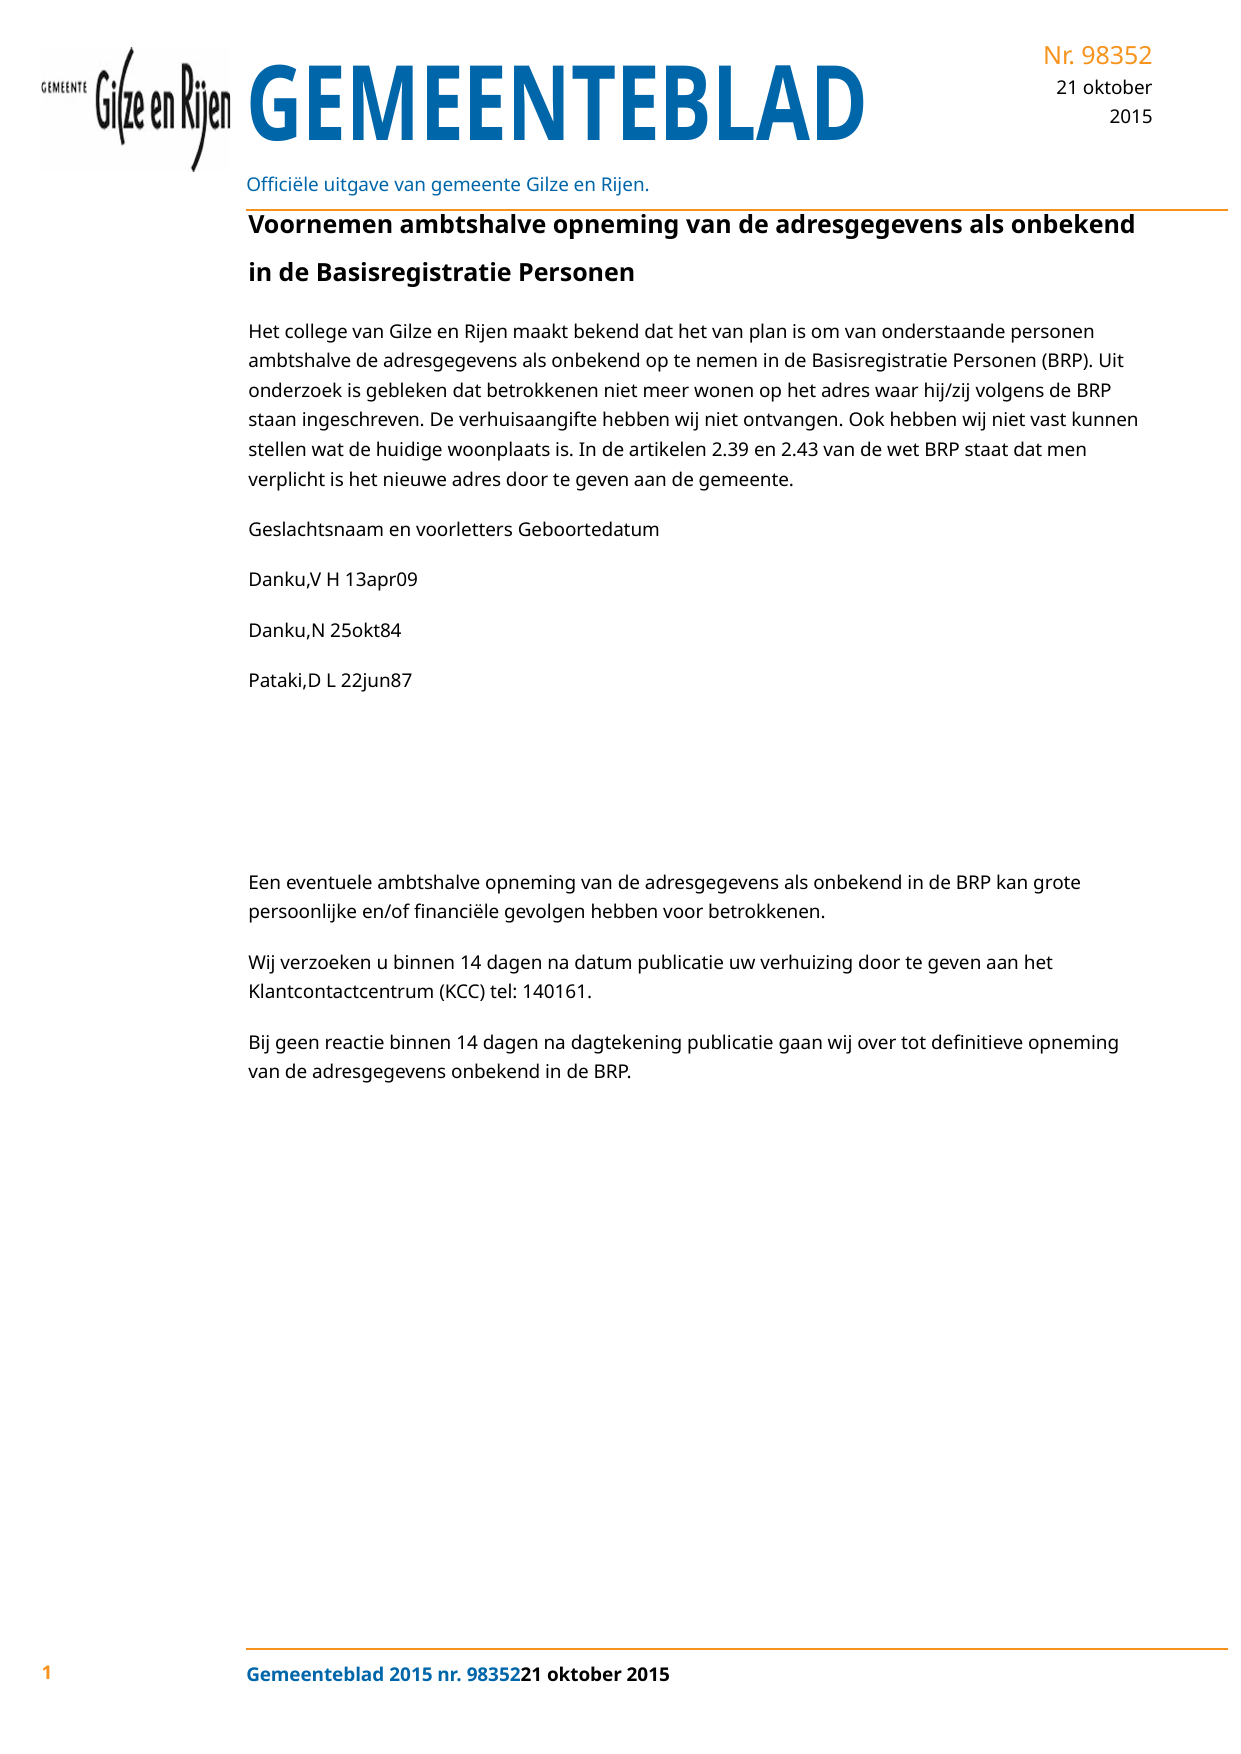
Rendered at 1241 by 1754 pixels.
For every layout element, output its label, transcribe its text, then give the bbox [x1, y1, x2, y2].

text Een eventuele ambtshalve opneming van de adresgegevens als onbekend in de BRP kan grote persoonlijke en/of financiële gevolgen hebben voor betrokkenen. [248, 869, 1152, 924]
text Geslachtsnaam en voorletters Geboortedatum [248, 516, 1152, 542]
text Danku,V H 13apr09 [248, 567, 1152, 592]
text Het college van Gilze en Rijen maakt bekend dat het van plan is om van onderstaande personen ambtshalve de adresgegevens als onbekend op te nemen in de Basisregistratie Personen (BRP). Uit onderzoek is gebleken dat betrokkenen niet meer wonen op het adres waar hij/zij volgens de BRP staan ingeschreven. De verhuisaangifte hebben wij niet ontvangen. Ook hebben wij niet vast kunnen stellen wat de huidige woonplaats is. In de artikelen 2.39 en 2.43 van de wet BRP staat dat men verplicht is het nieuwe adres door te geven aan de gemeente. [248, 318, 1152, 492]
text Voornemen ambtshalve opneming van de adresgegevens als onbekend in de Basisregistratie Personen [248, 211, 1152, 288]
text Wij verzoeken u binnen 14 dagen na datum publicatie uw verhuizing door te geven aan het Klantcontactcentrum (KCC) tel: 140161. [248, 949, 1152, 1004]
text Pataki,D L 22jun87 [248, 667, 1152, 693]
picture [41, 47, 231, 172]
text Bij geen reactie binnen 14 dagen na dagtekening publicatie gaan wij over tot definitieve opneming van de adresgegevens onbekend in de BRP. [248, 1029, 1152, 1084]
text Danku,N 25okt84 [248, 617, 1152, 643]
